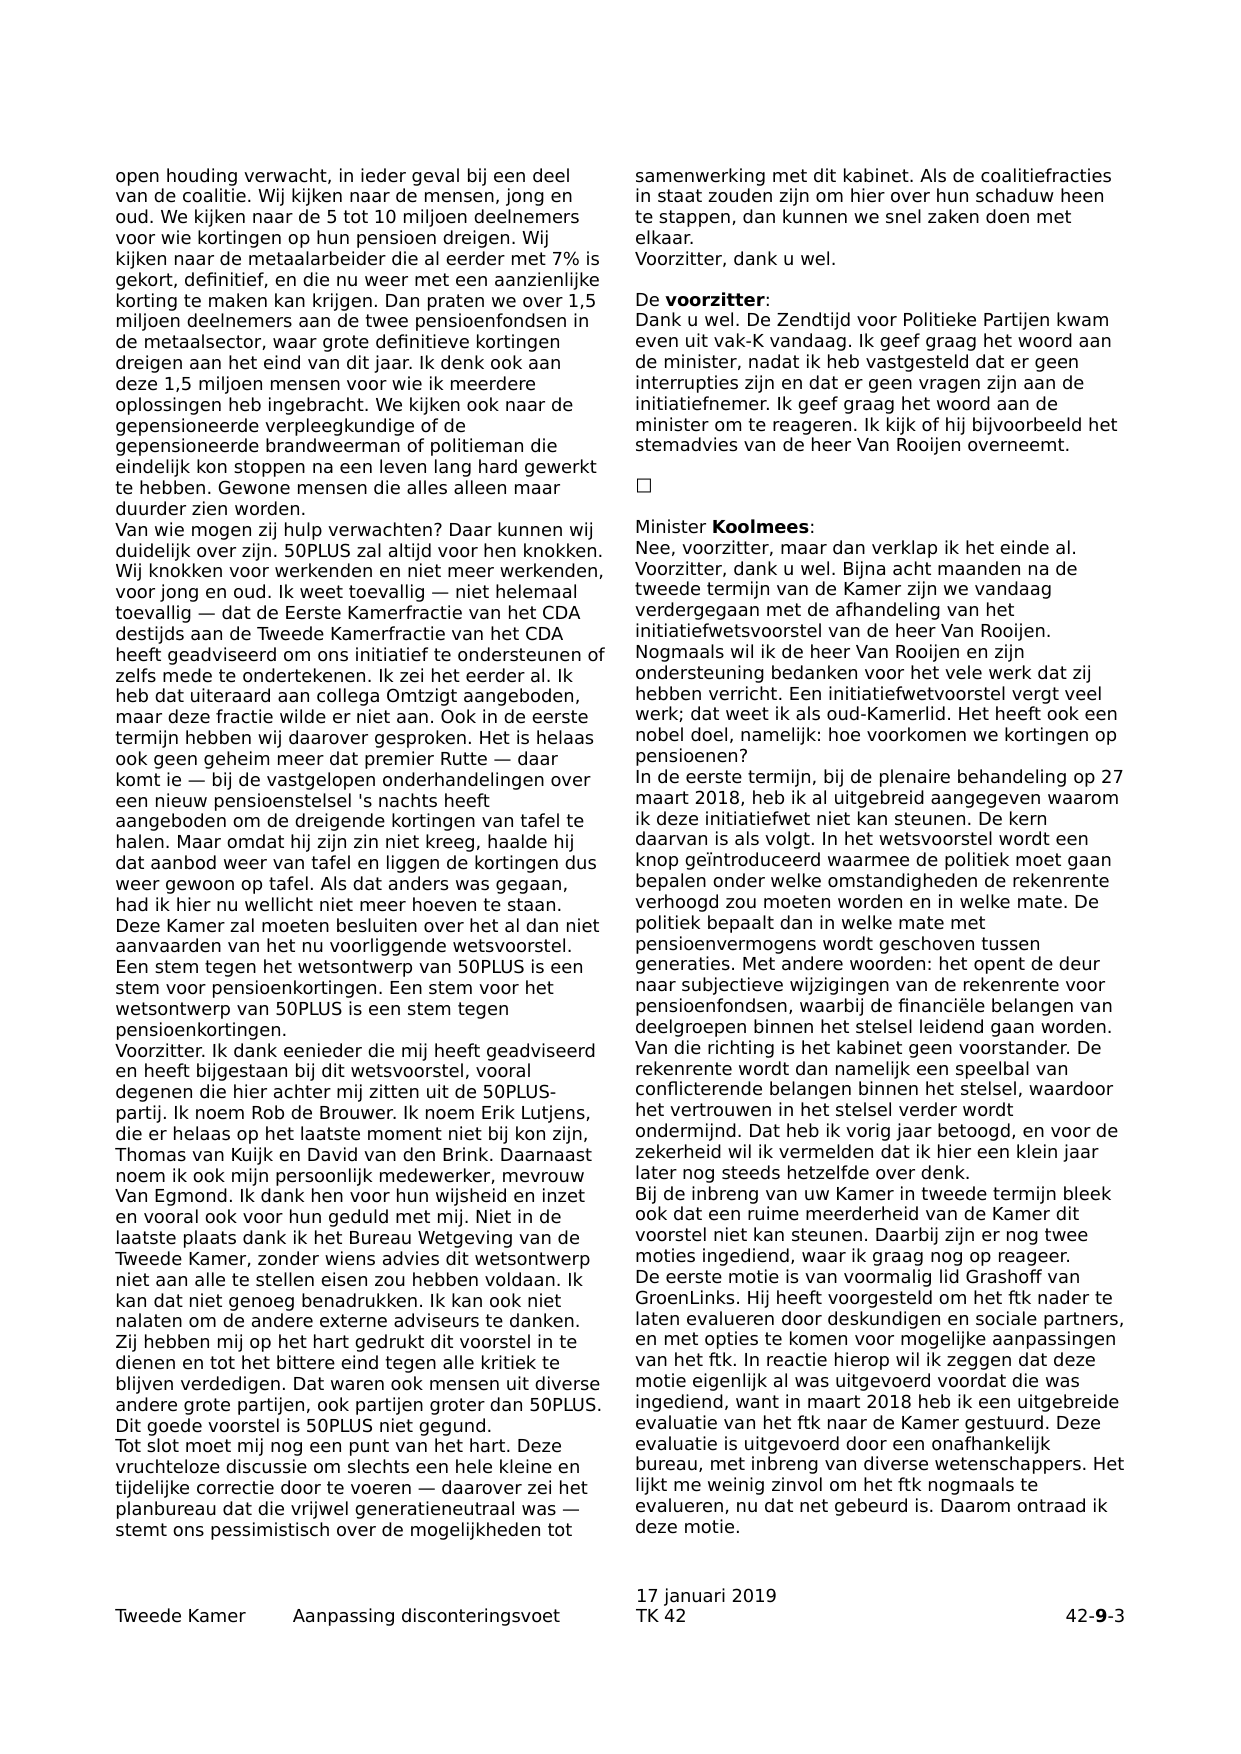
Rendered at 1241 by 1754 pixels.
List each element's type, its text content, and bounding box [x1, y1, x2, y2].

text open houding verwacht, in ieder geval bij een deel van de coalitie. Wij kijken naar de mensen, jong en oud. We kijken naar de 5 tot 10 miljoen deelnemers voor wie kortingen op hun pensioen dreigen. Wij kijken naar de metaalarbeider die al eerder met 7% is gekort, definitief, en die nu weer met een aanzienlijke korting te maken kan krijgen. Dan praten we over 1,5 miljoen deelnemers aan de twee pensioenfondsen in de metaalsector, waar grote definitieve kortingen dreigen aan het eind van dit jaar. Ik denk ook aan deze 1,5 miljoen mensen voor wie ik meerdere oplossingen heb ingebracht. We kijken ook naar de gepensioneerde verpleegkundige of de gepensioneerde brandweerman of politieman die eindelijk kon stoppen na een leven lang hard gewerkt te hebben. Gewone mensen die alles alleen maar duurder zien worden. [115, 165, 605, 519]
text Van wie mogen zij hulp verwachten? Daar kunnen wij duidelijk over zijn. 50PLUS zal altijd voor hen knokken. Wij knokken voor werkenden en niet meer werkenden, voor jong en oud. Ik weet toevallig — niet helemaal toevallig — dat de Eerste Kamerfractie van het CDA destijds aan de Tweede Kamerfractie van het CDA heeft geadviseerd om ons initiatief te ondersteunen of zelfs mede te ondertekenen. Ik zei het eerder al. Ik heb dat uiteraard aan collega Omtzigt aangeboden, maar deze fractie wilde er niet aan. Ook in de eerste termijn hebben wij daarover gesproken. Het is helaas ook geen geheim meer dat premier Rutte — daar komt ie — bij de vastgelopen onderhandelingen over een nieuw pensioenstelsel 's nachts heeft aangeboden om de dreigende kortingen van tafel te halen. Maar omdat hij zijn zin niet kreeg, haalde hij dat aanbod weer van tafel en liggen de kortingen dus weer gewoon op tafel. Als dat anders was gegaan, had ik hier nu wellicht niet meer hoeven te staan. [115, 519, 605, 915]
text In de eerste termijn, bij de plenaire behandeling op 27 maart 2018, heb ik al uitgebreid aangegeven waarom ik deze initiatiefwet niet kan steunen. De kern daarvan is als volgt. In het wetsvoorstel wordt een knop geïntroduceerd waarmee de politiek moet gaan bepalen onder welke omstandigheden de rekenrente verhoogd zou moeten worden en in welke mate. De politiek bepaalt dan in welke mate met pensioenvermogens wordt geschoven tussen generaties. Met andere woorden: het opent de deur naar subjectieve wijzigingen van de rekenrente voor pensioenfondsen, waarbij de financiële belangen van deelgroepen binnen het stelsel leidend gaan worden. Van die richting is het kabinet geen voorstander. De rekenrente wordt dan namelijk een speelbal van conflicterende belangen binnen het stelsel, waardoor het vertrouwen in het stelsel verder wordt ondermijnd. Dat heb ik vorig jaar betoogd, en voor de zekerheid wil ik vermelden dat ik hier een klein jaar later nog steeds hetzelfde over denk. [635, 767, 1125, 1183]
text Voorzitter. Ik dank eenieder die mij heeft geadviseerd en heeft bijgestaan bij dit wetsvoorstel, vooral degenen die hier achter mij zitten uit de 50PLUS-partij. Ik noem Rob de Brouwer. Ik noem Erik Lutjens, die er helaas op het laatste moment niet bij kon zijn, Thomas van Kuijk en David van den Brink. Daarnaast noem ik ook mijn persoonlijk medewerker, mevrouw Van Egmond. Ik dank hen voor hun wijsheid en inzet en vooral ook voor hun geduld met mij. Niet in de laatste plaats dank ik het Bureau Wetgeving van de Tweede Kamer, zonder wiens advies dit wetsontwerp niet aan alle te stellen eisen zou hebben voldaan. Ik kan dat niet genoeg benadrukken. Ik kan ook niet nalaten om de andere externe adviseurs te danken. Zij hebben mij op het hart gedrukt dit voorstel in te dienen en tot het bittere eind tegen alle kritiek te blijven verdedigen. Dat waren ook mensen uit diverse andere grote partijen, ook partijen groter dan 50PLUS. Dit goede voorstel is 50PLUS niet gegund. [115, 1040, 605, 1436]
text Deze Kamer zal moeten besluiten over het al dan niet aanvaarden van het nu voorliggende wetsvoorstel. Een stem tegen het wetsontwerp van 50PLUS is een stem voor pensioenkortingen. Een stem voor het wetsontwerp van 50PLUS is een stem tegen pensioenkortingen. [115, 915, 605, 1040]
text De eerste motie is van voormalig lid Grashoff van GroenLinks. Hij heeft voorgesteld om het ftk nader te laten evalueren door deskundigen en sociale partners, en met opties te komen voor mogelijke aanpassingen van het ftk. In reactie hierop wil ik zeggen dat deze motie eigenlijk al was uitgevoerd voordat die was ingediend, want in maart 2018 heb ik een uitgebreide evaluatie van het ftk naar de Kamer gestuurd. Deze evaluatie is uitgevoerd door een onafhankelijk bureau, met inbreng van diverse wetenschappers. Het lijkt me weinig zinvol om het ftk nogmaals te evalueren, nu dat net gebeurd is. Daarom ontraad ik deze motie. [635, 1267, 1125, 1537]
text Voorzitter, dank u wel. [635, 249, 1125, 269]
text Voorzitter, dank u wel. Bijna acht maanden na de tweede termijn van de Kamer zijn we vandaag verdergegaan met de afhandeling van het initiatiefwetsvoorstel van de heer Van Rooijen. Nogmaals wil ik de heer Van Rooijen en zijn ondersteuning bedanken voor het vele werk dat zij hebben verricht. Een initiatiefwetvoorstel vergt veel werk; dat weet ik als oud-Kamerlid. Het heeft ook een nobel doel, namelijk: hoe voorkomen we kortingen op pensioenen? [635, 558, 1125, 767]
text ⬜ [635, 476, 1125, 497]
text De voorzitter: [635, 289, 1125, 310]
text Nee, voorzitter, maar dan verklap ik het einde al. [635, 537, 1125, 558]
text Tot slot moet mij nog een punt van het hart. Deze vruchteloze discussie om slechts een hele kleine en tijdelijke correctie door te voeren — daarover zei het planbureau dat die vrijwel generatieneutraal was — stemt ons pessimistisch over de mogelijkheden tot [115, 1436, 605, 1540]
text samenwerking met dit kabinet. Als de coalitiefracties in staat zouden zijn om hier over hun schaduw heen te stappen, dan kunnen we snel zaken doen met elkaar. [635, 165, 1125, 249]
text Minister Koolmees: [635, 517, 1125, 537]
text Bij de inbreng van uw Kamer in tweede termijn bleek ook dat een ruime meerderheid van de Kamer dit voorstel niet kan steunen. Daarbij zijn er nog twee moties ingediend, waar ik graag nog op reageer. [635, 1183, 1125, 1267]
text Dank u wel. De Zendtijd voor Politieke Partijen kwam even uit vak-K vandaag. Ik geef graag het woord aan de minister, nadat ik heb vastgesteld dat er geen interrupties zijn en dat er geen vragen zijn aan de initiatiefnemer. Ik geef graag het woord aan de minister om te reageren. Ik kijk of hij bijvoorbeeld het stemadvies van de heer Van Rooijen overneemt. [635, 310, 1125, 456]
